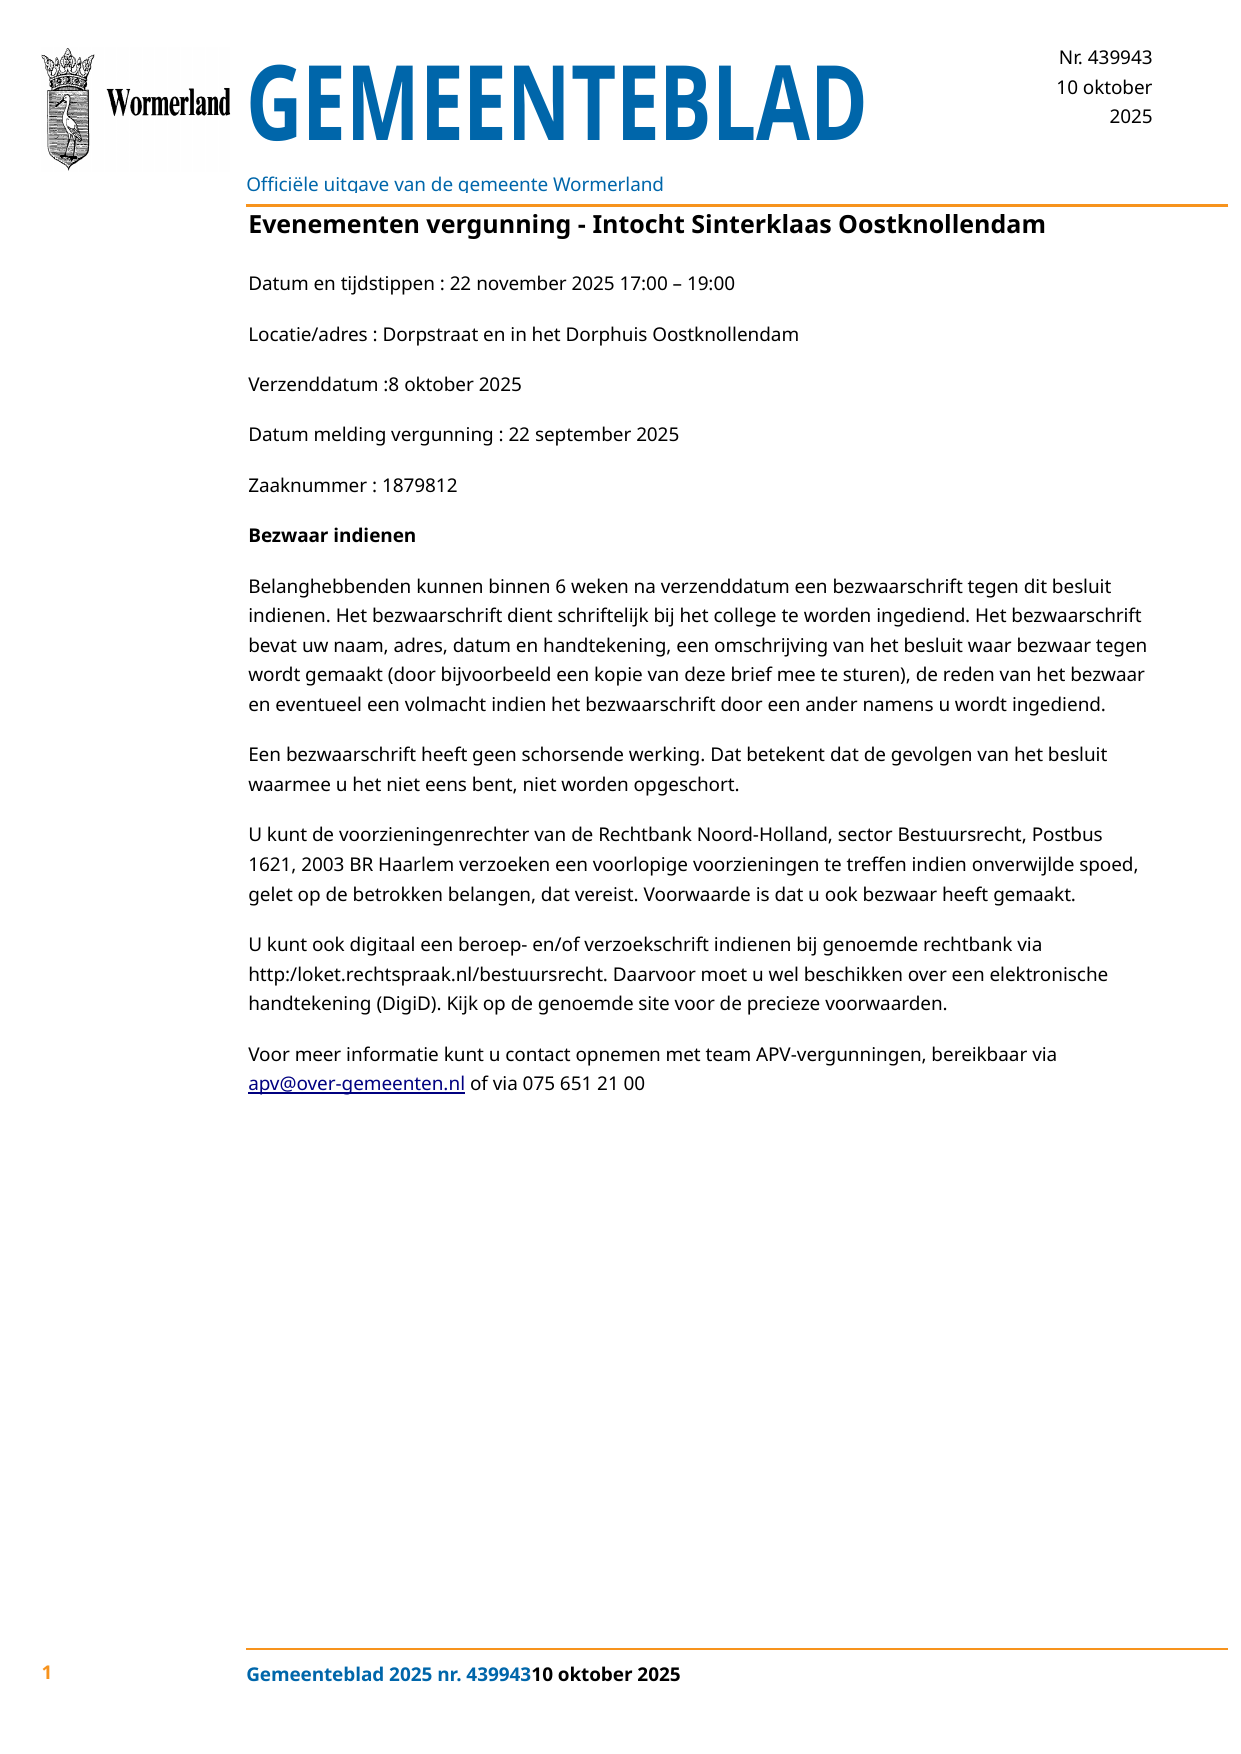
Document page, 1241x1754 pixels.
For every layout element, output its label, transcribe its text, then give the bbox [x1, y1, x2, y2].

text U kunt de voorzieningenrechter van de Rechtbank Noord-Holland, sector Bestuursrecht, Postbus 1621, 2003 BR Haarlem verzoeken een voorlopige voorzieningen te treffen indien onverwijlde spoed, gelet op de betrokken belangen, dat vereist. Voorwaarde is dat u ook bezwaar heeft gemaakt. [248, 822, 1152, 906]
text Een bezwaarschrift heeft geen schorsende werking. Dat betekent dat de gevolgen van het besluit waarmee u het niet eens bent, niet worden opgeschort. [248, 742, 1152, 797]
text Locatie/adres : Dorpstraat en in het Dorphuis Oostknollendam [248, 321, 1152, 346]
text Evenementen vergunning - Intocht Sinterklaas Oostknollendam [248, 207, 1152, 241]
text U kunt ook digitaal een beroep- en/of verzoekschrift indienen bij genoemde rechtbank via http:/loket.rechtspraak.nl/bestuursrecht. Daarvoor moet u wel beschikken over een elektronische handtekening (DigiD). Kijk op de genoemde site voor de precieze voorwaarden. [248, 931, 1152, 1016]
text Datum en tijdstippen : 22 november 2025 17:00 – 19:00 [248, 270, 1152, 296]
text Voor meer informatie kunt u contact opnemen met team APV-vergunningen, bereikbaar via apv@over-gemeenten.nl of via 075 651 21 00 [248, 1041, 1152, 1096]
picture [41, 47, 231, 172]
text Belanghebbenden kunnen binnen 6 weken na verzenddatum een bezwaarschrift tegen dit besluit indienen. Het bezwaarschrift dient schriftelijk bij het college te worden ingediend. Het bezwaarschrift bevat uw naam, adres, datum en handtekening, een omschrijving van het besluit waar bezwaar tegen wordt gemaakt (door bijvoorbeeld een kopie van deze brief mee te sturen), de reden van het bezwaar en eventueel een volmacht indien het bezwaarschrift door een ander namens u wordt ingediend. [248, 573, 1152, 717]
text Verzenddatum :8 oktober 2025 [248, 371, 1152, 397]
text Zaaknummer : 1879812 [248, 472, 1152, 498]
text Bezwaar indienen [248, 522, 1152, 548]
text Datum melding vergunning : 22 september 2025 [248, 422, 1152, 447]
